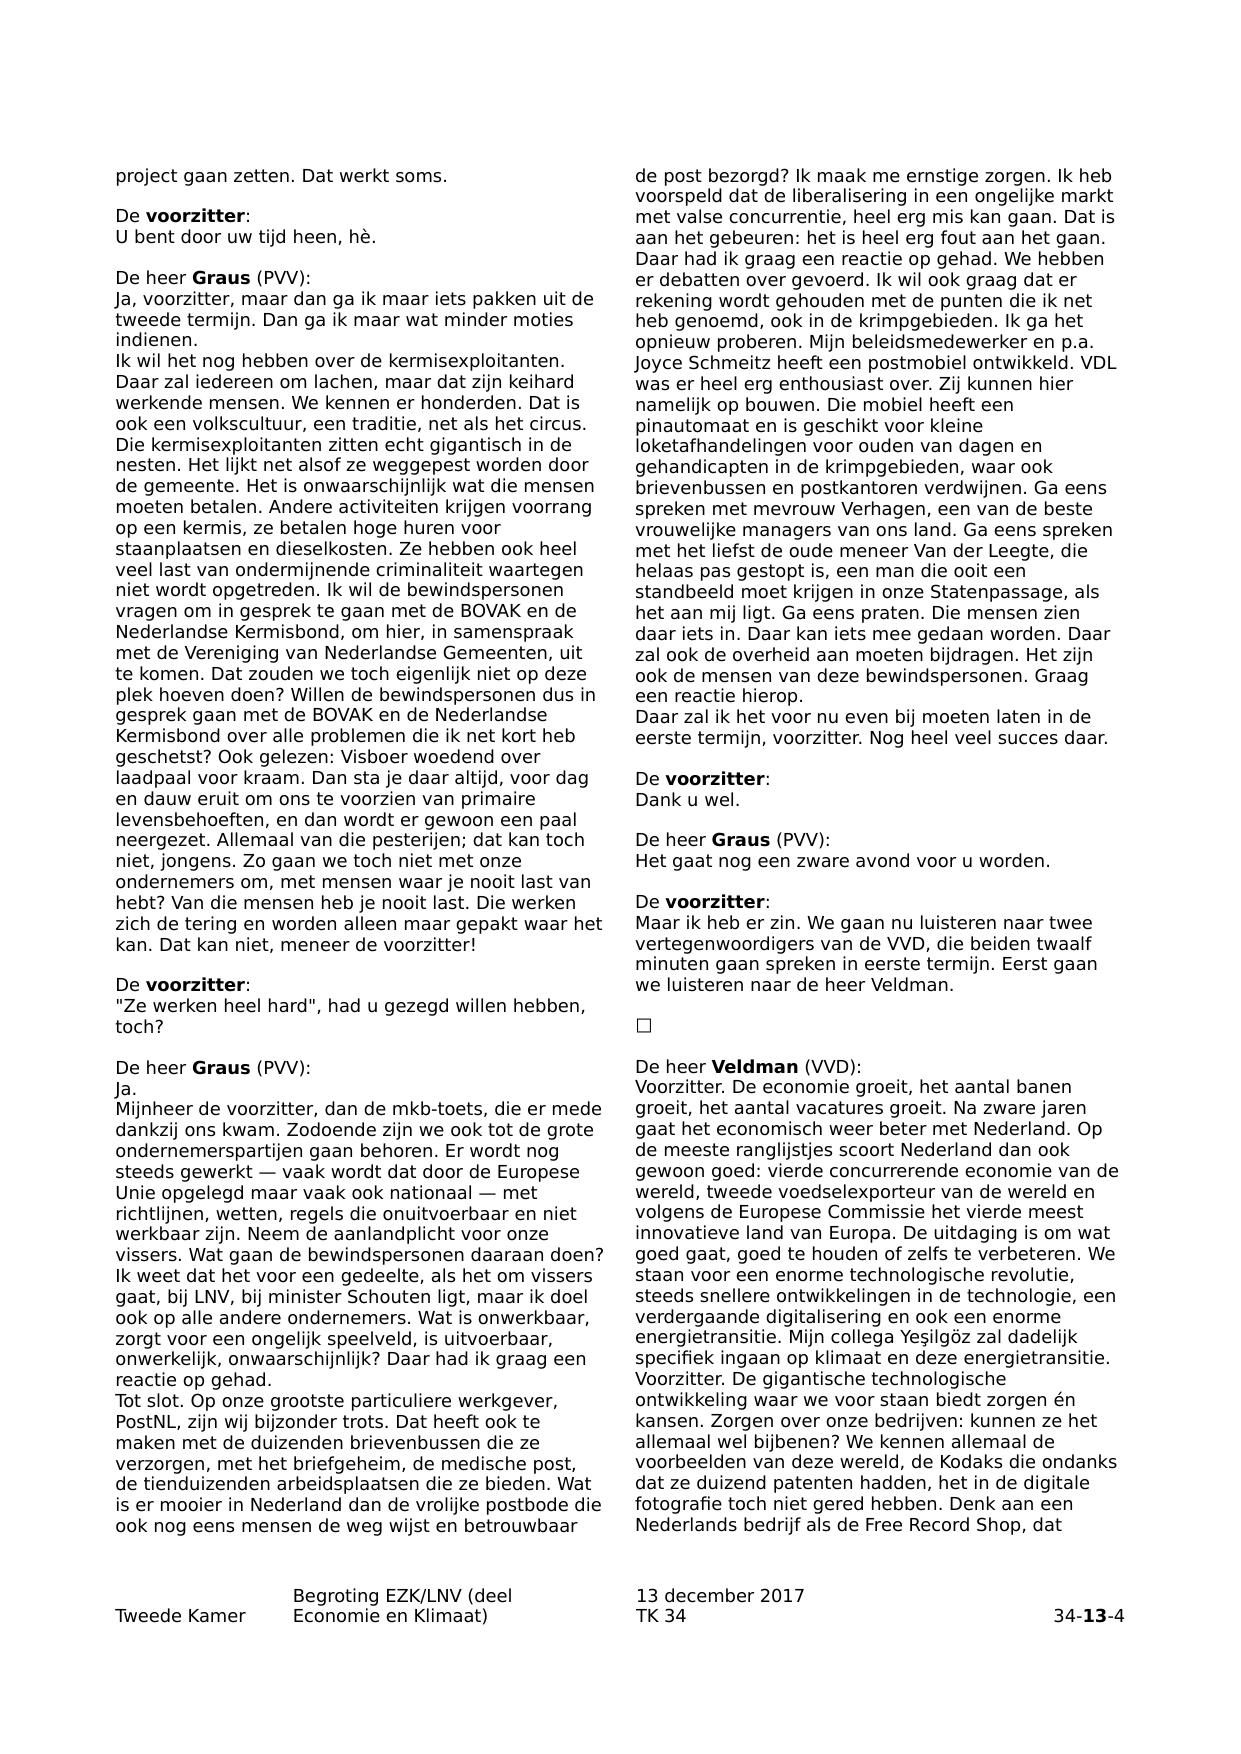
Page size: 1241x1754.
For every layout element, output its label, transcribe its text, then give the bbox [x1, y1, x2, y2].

text De voorzitter: [635, 769, 1125, 789]
text Voorzitter. De gigantische technologische ontwikkeling waar we voor staan biedt zorgen én kansen. Zorgen over onze bedrijven: kunnen ze het allemaal wel bijbenen? We kennen allemaal de voorbeelden van deze wereld, de Kodaks die ondanks dat ze duizend patenten hadden, het in de digitale fotografie toch niet gered hebben. Denk aan een Nederlands bedrijf als de Free Record Shop, dat [635, 1369, 1125, 1536]
text De heer Graus (PVV): [635, 830, 1125, 851]
text "Ze werken heel hard", had u gezegd willen hebben, toch? [115, 996, 605, 1037]
text Daar zal ik het voor nu even bij moeten laten in de eerste termijn, voorzitter. Nog heel veel succes daar. [635, 707, 1125, 749]
text Maar ik heb er zin. We gaan nu luisteren naar twee vertegenwoordigers van de VVD, die beiden twaalf minuten gaan spreken in eerste termijn. Eerst gaan we luisteren naar de heer Veldman. [635, 912, 1125, 996]
text project gaan zetten. Dat werkt soms. [115, 165, 605, 186]
text Ik wil het nog hebben over de kermisexploitanten. Daar zal iedereen om lachen, maar dat zijn keihard werkende mensen. We kennen er honderden. Dat is ook een volkscultuur, een traditie, net als het circus. Die kermisexploitanten zitten echt gigantisch in de nesten. Het lijkt net alsof ze weggepest worden door de gemeente. Het is onwaarschijnlijk wat die mensen moeten betalen. Andere activiteiten krijgen voorrang op een kermis, ze betalen hoge huren voor staanplaatsen en dieselkosten. Ze hebben ook heel veel last van ondermijnende criminaliteit waartegen niet wordt opgetreden. Ik wil de bewindspersonen vragen om in gesprek te gaan met de BOVAK en de Nederlandse Kermisbond, om hier, in samenspraak met de Vereniging van Nederlandse Gemeenten, uit te komen. Dat zouden we toch eigenlijk niet op deze plek hoeven doen? Willen de bewindspersonen dus in gesprek gaan met de BOVAK en de Nederlandse Kermisbond over alle problemen die ik net kort heb geschetst? Ook gelezen: Visboer woedend over laadpaal voor kraam. Dan sta je daar altijd, voor dag en dauw eruit om ons te voorzien van primaire levensbehoeften, en dan wordt er gewoon een paal neergezet. Allemaal van die pesterijen; dat kan toch niet, jongens. Zo gaan we toch niet met onze ondernemers om, met mensen waar je nooit last van hebt? Van die mensen heb je nooit last. Die werken zich de tering en worden alleen maar gepakt waar het kan. Dat kan niet, meneer de voorzitter! [115, 351, 605, 955]
text De voorzitter: [635, 892, 1125, 912]
text U bent door uw tijd heen, hè. [115, 227, 605, 248]
text Dank u wel. [635, 789, 1125, 810]
text De voorzitter: [115, 206, 605, 227]
text Tot slot. Op onze grootste particuliere werkgever, PostNL, zijn wij bijzonder trots. Dat heeft ook te maken met de duizenden brievenbussen die ze verzorgen, met het briefgeheim, de medische post, de tienduizenden arbeidsplaatsen die ze bieden. Wat is er mooier in Nederland dan de vrolijke postbode die ook nog eens mensen de weg wijst en betrouwbaar [115, 1391, 605, 1537]
text De heer Graus (PVV): [115, 1057, 605, 1078]
text De heer Veldman (VVD): [635, 1057, 1125, 1077]
text Het gaat nog een zware avond voor u worden. [635, 851, 1125, 872]
text Ja. [115, 1078, 605, 1099]
text De voorzitter: [115, 975, 605, 996]
text ⬜ [635, 1016, 1125, 1037]
text de post bezorgd? Ik maak me ernstige zorgen. Ik heb voorspeld dat de liberalisering in een ongelijke markt met valse concurrentie, heel erg mis kan gaan. Dat is aan het gebeuren: het is heel erg fout aan het gaan. Daar had ik graag een reactie op gehad. We hebben er debatten over gevoerd. Ik wil ook graag dat er rekening wordt gehouden met de punten die ik net heb genoemd, ook in de krimpgebieden. Ik ga het opnieuw proberen. Mijn beleidsmedewerker en p.a. Joyce Schmeitz heeft een postmobiel ontwikkeld. VDL was er heel erg enthousiast over. Zij kunnen hier namelijk op bouwen. Die mobiel heeft een pinautomaat en is geschikt voor kleine loketafhandelingen voor ouden van dagen en gehandicapten in de krimpgebieden, waar ook brievenbussen en postkantoren verdwijnen. Ga eens spreken met mevrouw Verhagen, een van de beste vrouwelijke managers van ons land. Ga eens spreken met het liefst de oude meneer Van der Leegte, die helaas pas gestopt is, een man die ooit een standbeeld moet krijgen in onze Statenpassage, als het aan mij ligt. Ga eens praten. Die mensen zien daar iets in. Daar kan iets mee gedaan worden. Daar zal ook de overheid aan moeten bijdragen. Het zijn ook de mensen van deze bewindspersonen. Graag een reactie hierop. [635, 165, 1125, 707]
text Voorzitter. De economie groeit, het aantal banen groeit, het aantal vacatures groeit. Na zware jaren gaat het economisch weer beter met Nederland. Op de meeste ranglijstjes scoort Nederland dan ook gewoon goed: vierde concurrerende economie van de wereld, tweede voedselexporteur van de wereld en volgens de Europese Commissie het vierde meest innovatieve land van Europa. De uitdaging is om wat goed gaat, goed te houden of zelfs te verbeteren. We staan voor een enorme technologische revolutie, steeds snellere ontwikkelingen in de technologie, een verdergaande digitalisering en ook een enorme energietransitie. Mijn collega Yeşilgöz zal dadelijk specifiek ingaan op klimaat en deze energietransitie. [635, 1077, 1125, 1369]
text Mijnheer de voorzitter, dan de mkb-toets, die er mede dankzij ons kwam. Zodoende zijn we ook tot de grote ondernemerspartijen gaan behoren. Er wordt nog steeds gewerkt — vaak wordt dat door de Europese Unie opgelegd maar vaak ook nationaal — met richtlijnen, wetten, regels die onuitvoerbaar en niet werkbaar zijn. Neem de aanlandplicht voor onze vissers. Wat gaan de bewindspersonen daaraan doen? Ik weet dat het voor een gedeelte, als het om vissers gaat, bij LNV, bij minister Schouten ligt, maar ik doel ook op alle andere ondernemers. Wat is onwerkbaar, zorgt voor een ongelijk speelveld, is uitvoerbaar, onwerkelijk, onwaarschijnlijk? Daar had ik graag een reactie op gehad. [115, 1099, 605, 1391]
text Ja, voorzitter, maar dan ga ik maar iets pakken uit de tweede termijn. Dan ga ik maar wat minder moties indienen. [115, 288, 605, 351]
text De heer Graus (PVV): [115, 268, 605, 288]
